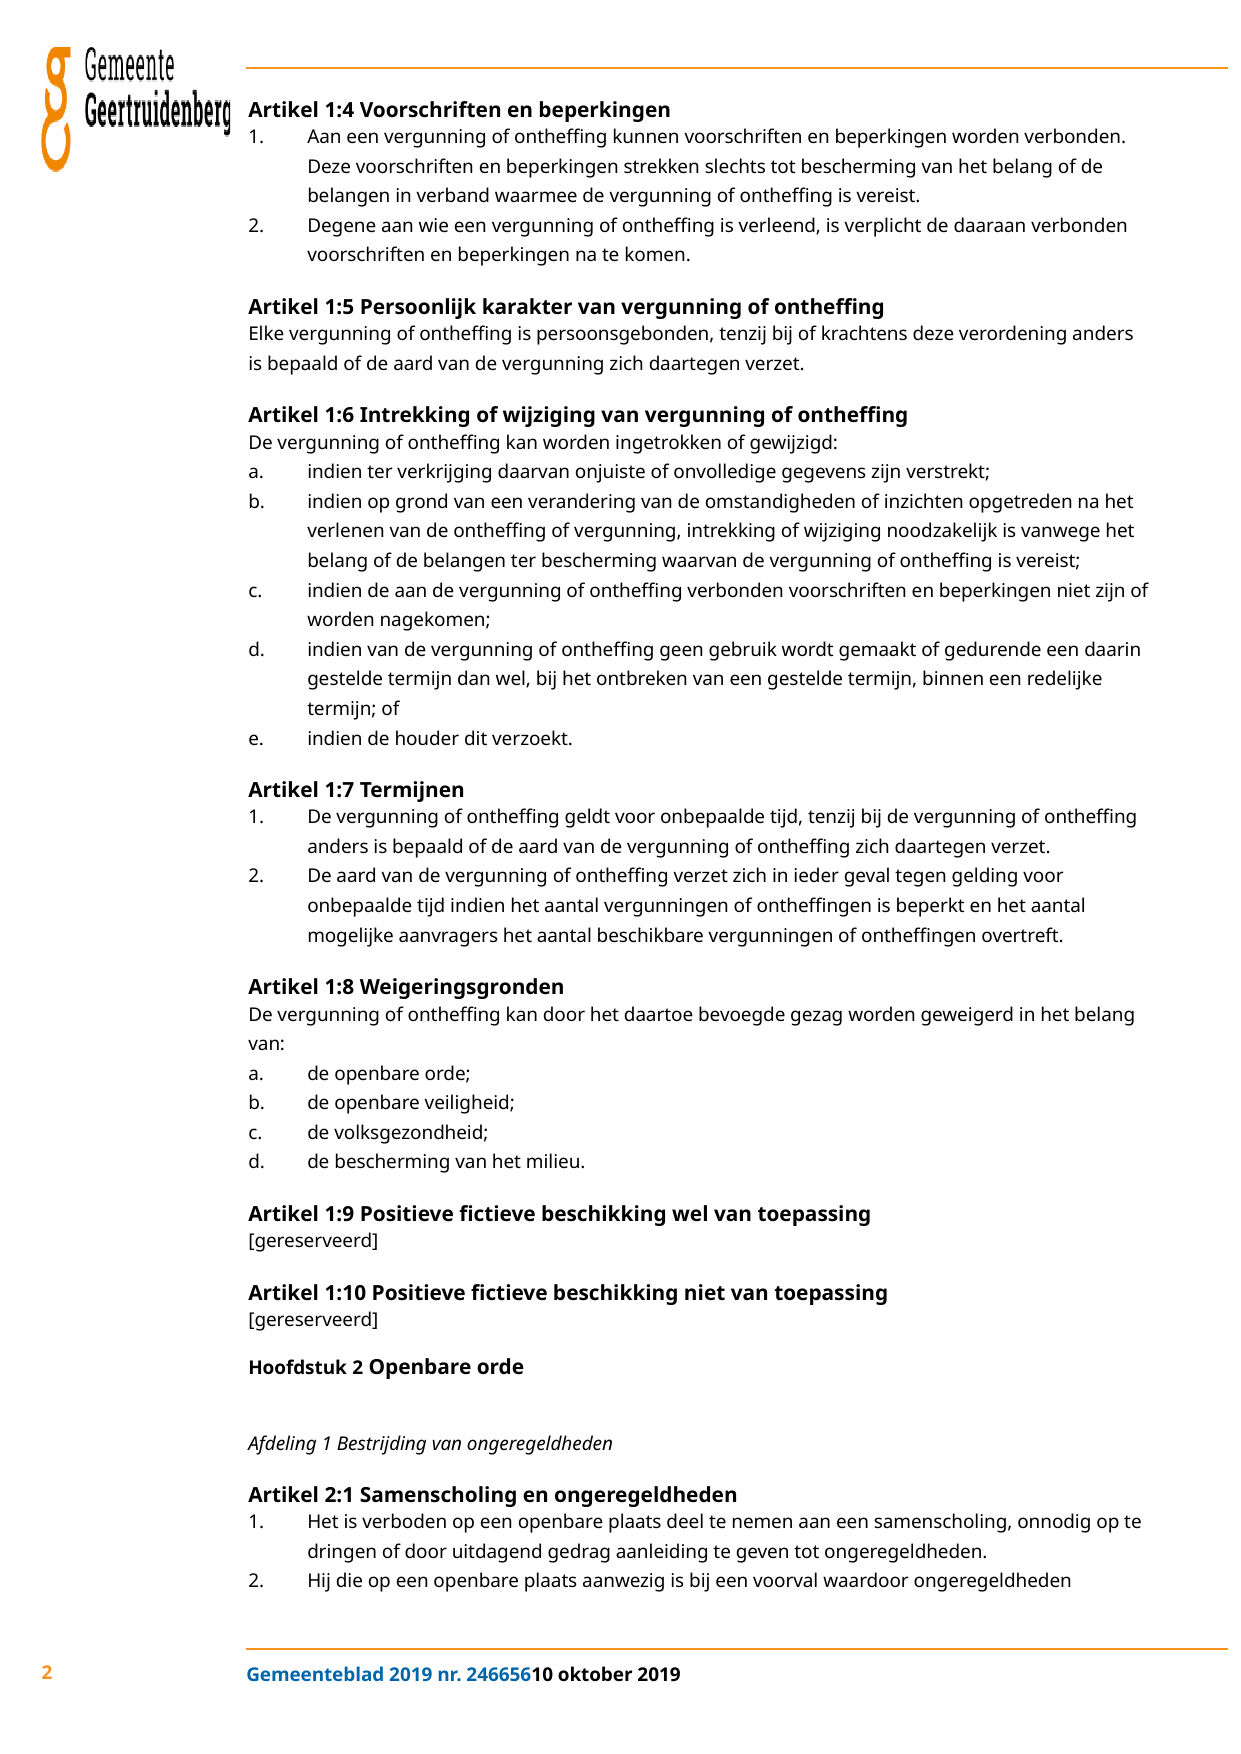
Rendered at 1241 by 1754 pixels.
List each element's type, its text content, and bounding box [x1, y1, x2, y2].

list de openbare veiligheid; [248, 1089, 1152, 1115]
text Artikel 1:4 Voorschriften en beperkingen [248, 95, 1152, 123]
list indien van de vergunning of ontheffing geen gebruik wordt gemaakt of gedurende een daarin gestelde termijn dan wel, bij het ontbreken van een gestelde termijn, binnen een redelijke termijn; of [248, 636, 1152, 721]
list indien ter verkrijging daarvan onjuiste of onvolledige gegevens zijn verstrekt; [248, 458, 1152, 484]
list De vergunning of ontheffing geldt voor onbepaalde tijd, tenzij bij de vergunning of ontheffing anders is bepaald of de aard van de vergunning of ontheffing zich daartegen verzet. [248, 803, 1152, 859]
text [gereserveerd] [248, 1227, 1152, 1253]
text De vergunning of ontheffing kan worden ingetrokken of gewijzigd: [248, 429, 1152, 454]
list Degene aan wie een vergunning of ontheffing is verleend, is verplicht de daaraan verbonden voorschriften en beperkingen na te komen. [248, 212, 1152, 267]
text Artikel 1:8 Weigeringsgronden [248, 972, 1152, 1001]
list de openbare orde; [248, 1060, 1152, 1086]
text Artikel 1:5 Persoonlijk karakter van vergunning of ontheffing [248, 292, 1152, 320]
text Artikel 1:9 Positieve fictieve beschikking wel van toepassing [248, 1199, 1152, 1227]
text Elke vergunning of ontheffing is persoonsgebonden, tenzij bij of krachtens deze verordening anders is bepaald of de aard van de vergunning zich daartegen verzet. [248, 320, 1152, 376]
text Artikel 1:10 Positieve fictieve beschikking niet van toepassing [248, 1278, 1152, 1306]
text [gereserveerd] [248, 1306, 1152, 1332]
list de bescherming van het milieu. [248, 1149, 1152, 1174]
picture [41, 47, 231, 172]
text Artikel 1:6 Intrekking of wijziging van vergunning of ontheffing [248, 400, 1152, 429]
text De vergunning of ontheffing kan door het daartoe bevoegde gezag worden geweigerd in het belang van: [248, 1001, 1152, 1056]
text Artikel 2:1 Samenscholing en ongeregeldheden [248, 1480, 1152, 1508]
text Artikel 1:7 Termijnen [248, 775, 1152, 803]
list Hij die op een openbare plaats aanwezig is bij een voorval waardoor ongeregeldheden [248, 1568, 1152, 1593]
list indien op grond van een verandering van de omstandigheden of inzichten opgetreden na het verlenen van de ontheffing of vergunning, intrekking of wijziging noodzakelijk is vanwege het belang of de belangen ter bescherming waarvan de vergunning of ontheffing is vereist; [248, 488, 1152, 573]
list Het is verboden op een openbare plaats deel te nemen aan een samenscholing, onnodig op te dringen of door uitdagend gedrag aanleiding te geven tot ongeregeldheden. [248, 1508, 1152, 1564]
list Aan een vergunning of ontheffing kunnen voorschriften en beperkingen worden verbonden. Deze voorschriften en beperkingen strekken slechts tot bescherming van het belang of de belangen in verband waarmee de vergunning of ontheffing is vereist. [248, 123, 1152, 208]
text Afdeling 1 Bestrijding van ongeregeldheden [248, 1430, 1152, 1455]
list de volksgezondheid; [248, 1119, 1152, 1145]
list De aard van de vergunning of ontheffing verzet zich in ieder geval tegen gelding voor onbepaalde tijd indien het aantal vergunningen of ontheffingen is beperkt en het aantal mogelijke aanvragers het aantal beschikbare vergunningen of ontheffingen overtreft. [248, 863, 1152, 948]
text Hoofdstuk 2 Openbare orde [248, 1352, 1152, 1380]
list indien de aan de vergunning of ontheffing verbonden voorschriften en beperkingen niet zijn of worden nagekomen; [248, 577, 1152, 632]
list indien de houder dit verzoekt. [248, 725, 1152, 750]
